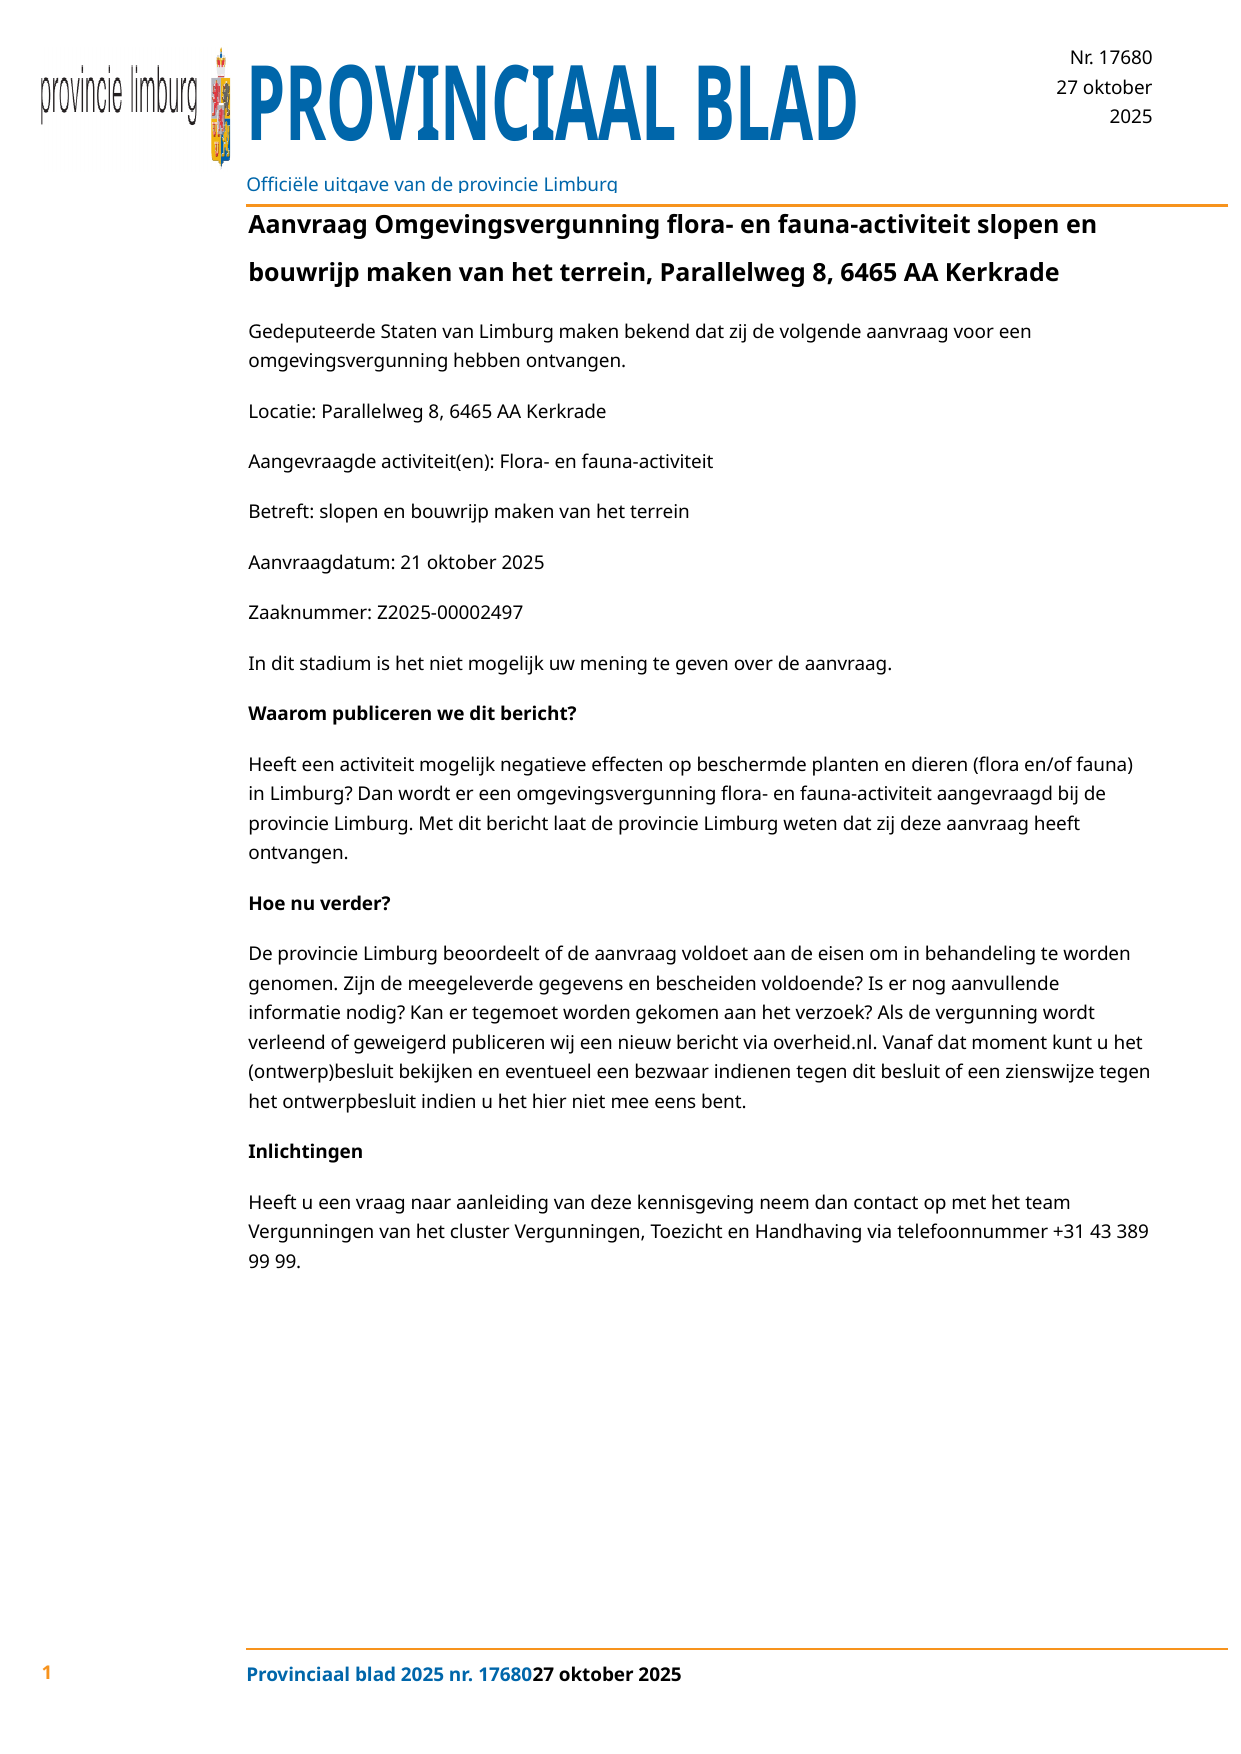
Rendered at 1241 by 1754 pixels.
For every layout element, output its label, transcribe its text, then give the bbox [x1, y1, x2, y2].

text Hoe nu verder? [248, 890, 1152, 916]
text Heeft u een vraag naar aanleiding van deze kennisgeving neem dan contact op met het team Vergunningen van het cluster Vergunningen, Toezicht en Handhaving via telefoonnummer +31 43 389 99 99. [248, 1189, 1152, 1274]
text Aangevraagde activiteit(en): Flora- en fauna-activiteit [248, 448, 1152, 474]
text Gedeputeerde Staten van Limburg maken bekend dat zij de volgende aanvraag voor een omgevingsvergunning hebben ontvangen. [248, 318, 1152, 373]
text Betreft: slopen en bouwrijp maken van het terrein [248, 499, 1152, 524]
picture [41, 47, 231, 172]
text Heeft een activiteit mogelijk negatieve effecten op beschermde planten en dieren (flora en/of fauna) in Limburg? Dan wordt er een omgevingsvergunning flora- en fauna-activiteit aangevraagd bij de provincie Limburg. Met dit bericht laat de provincie Limburg weten dat zij deze aanvraag heeft ontvangen. [248, 751, 1152, 865]
text In dit stadium is het niet mogelijk uw mening te geven over de aanvraag. [248, 650, 1152, 676]
text Locatie: Parallelweg 8, 6465 AA Kerkrade [248, 398, 1152, 424]
text Aanvraag Omgevingsvergunning flora- en fauna-activiteit slopen en bouwrijp maken van het terrein, Parallelweg 8, 6465 AA Kerkrade [248, 207, 1152, 288]
text De provincie Limburg beoordeelt of de aanvraag voldoet aan de eisen om in behandeling te worden genomen. Zijn de meegeleverde gegevens en bescheiden voldoende? Is er nog aanvullende informatie nodig? Kan er tegemoet worden gekomen aan het verzoek? Als de vergunning wordt verleend of geweigerd publiceren wij een nieuw bericht via overheid.nl. Vanaf dat moment kunt u het (ontwerp)besluit bekijken en eventueel een bezwaar indienen tegen dit besluit of een zienswijze tegen het ontwerpbesluit indien u het hier niet mee eens bent. [248, 940, 1152, 1114]
text Waarom publiceren we dit bericht? [248, 700, 1152, 726]
text Inlichtingen [248, 1139, 1152, 1164]
text Aanvraagdatum: 21 oktober 2025 [248, 549, 1152, 575]
text Zaaknummer: Z2025-00002497 [248, 599, 1152, 625]
